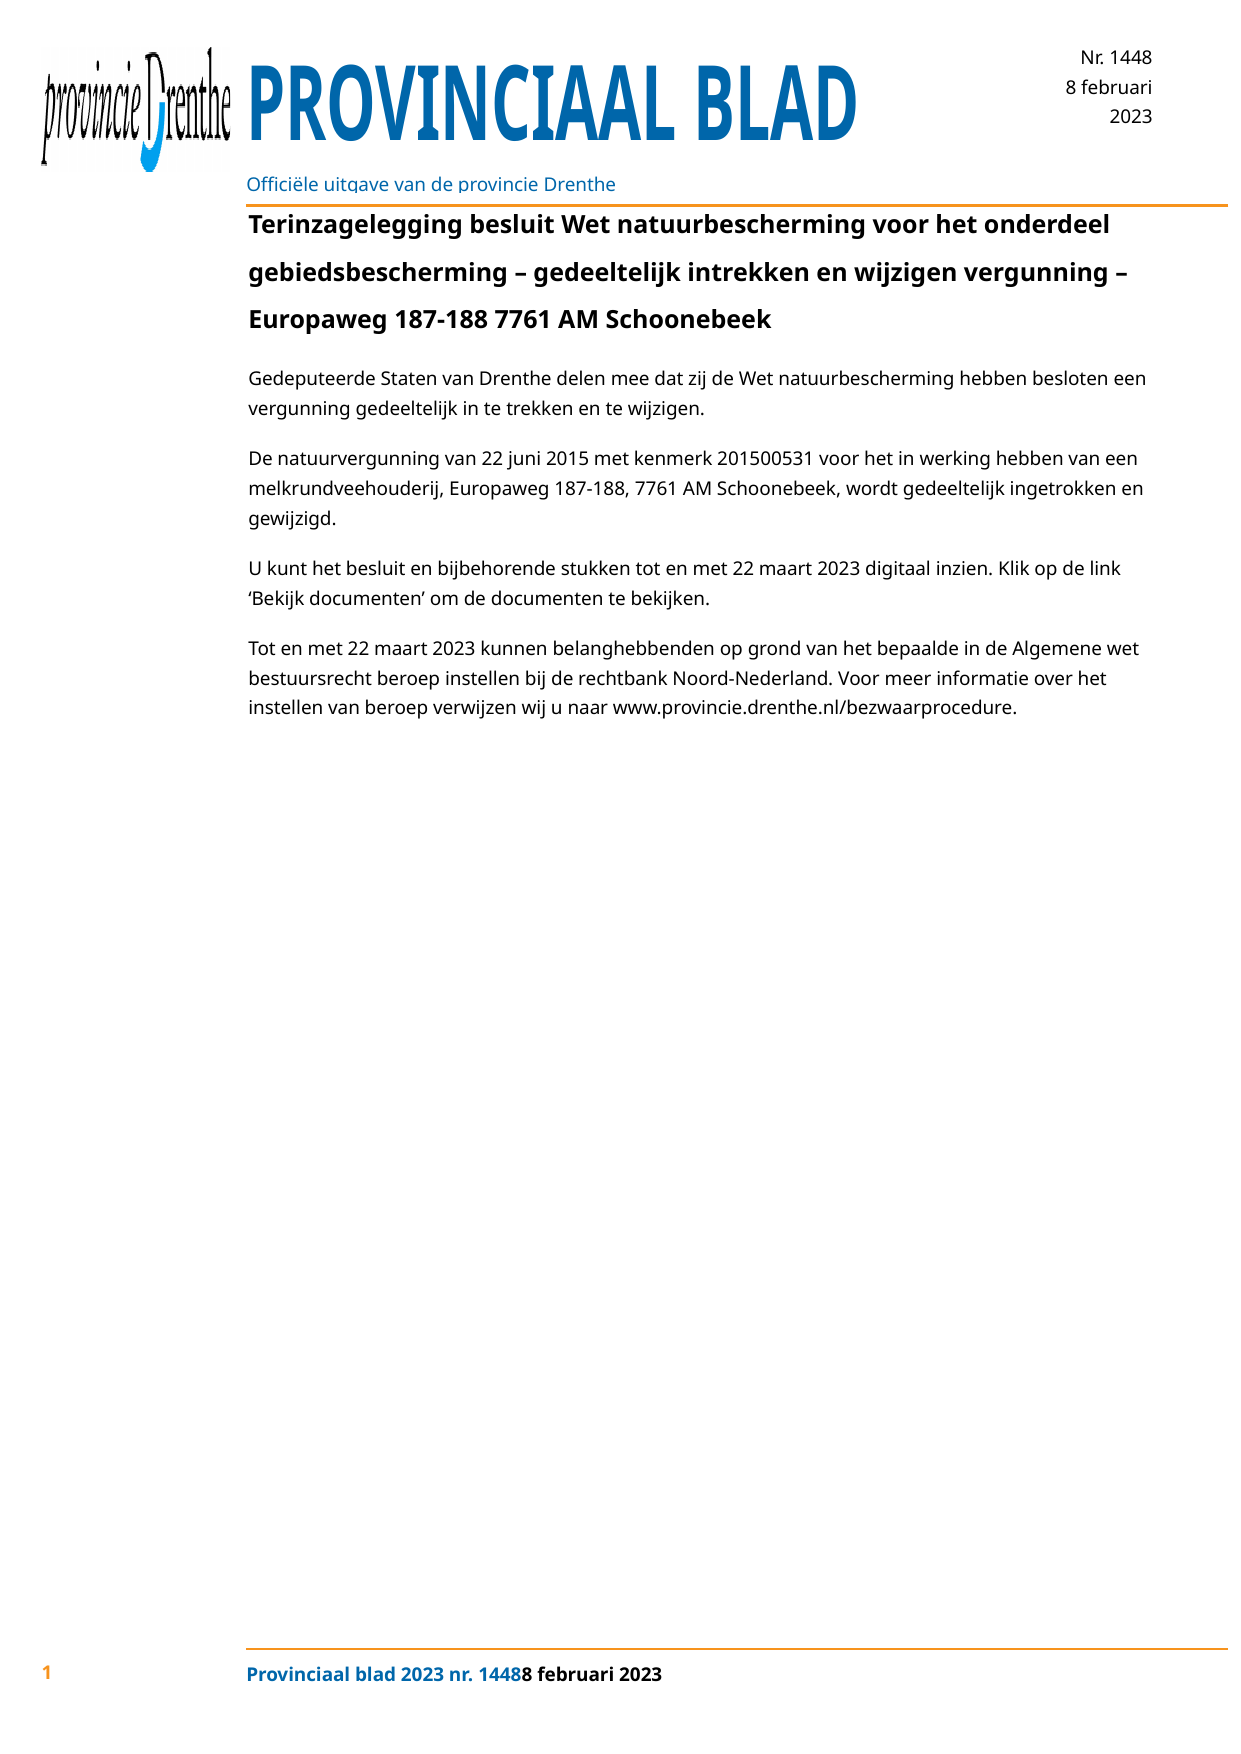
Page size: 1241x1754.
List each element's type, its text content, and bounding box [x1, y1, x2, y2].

text De natuurvergunning van 22 juni 2015 met kenmerk 201500531 voor het in werking hebben van een melkrundveehouderij, Europaweg 187-188, 7761 AM Schoonebeek, wordt gedeeltelijk ingetrokken en gewijzigd. [248, 446, 1152, 530]
text U kunt het besluit en bijbehorende stukken tot en met 22 maart 2023 digitaal inzien. Klik op de link ‘Bekijk documenten’ om de documenten te bekijken. [248, 555, 1152, 610]
text Gedeputeerde Staten van Drenthe delen mee dat zij de Wet natuurbescherming hebben besloten een vergunning gedeeltelijk in te trekken en te wijzigen. [248, 366, 1152, 421]
picture [41, 47, 231, 172]
text Terinzagelegging besluit Wet natuurbescherming voor het onderdeel gebiedsbescherming – gedeeltelijk intrekken en wijzigen vergunning – Europaweg 187-188 7761 AM Schoonebeek [248, 207, 1152, 336]
text Tot en met 22 maart 2023 kunnen belanghebbenden op grond van het bepaalde in de Algemene wet bestuursrecht beroep instellen bij de rechtbank Noord-Nederland. Voor meer informatie over het instellen van beroep verwijzen wij u naar www.provincie.drenthe.nl/bezwaarprocedure. [248, 635, 1152, 720]
